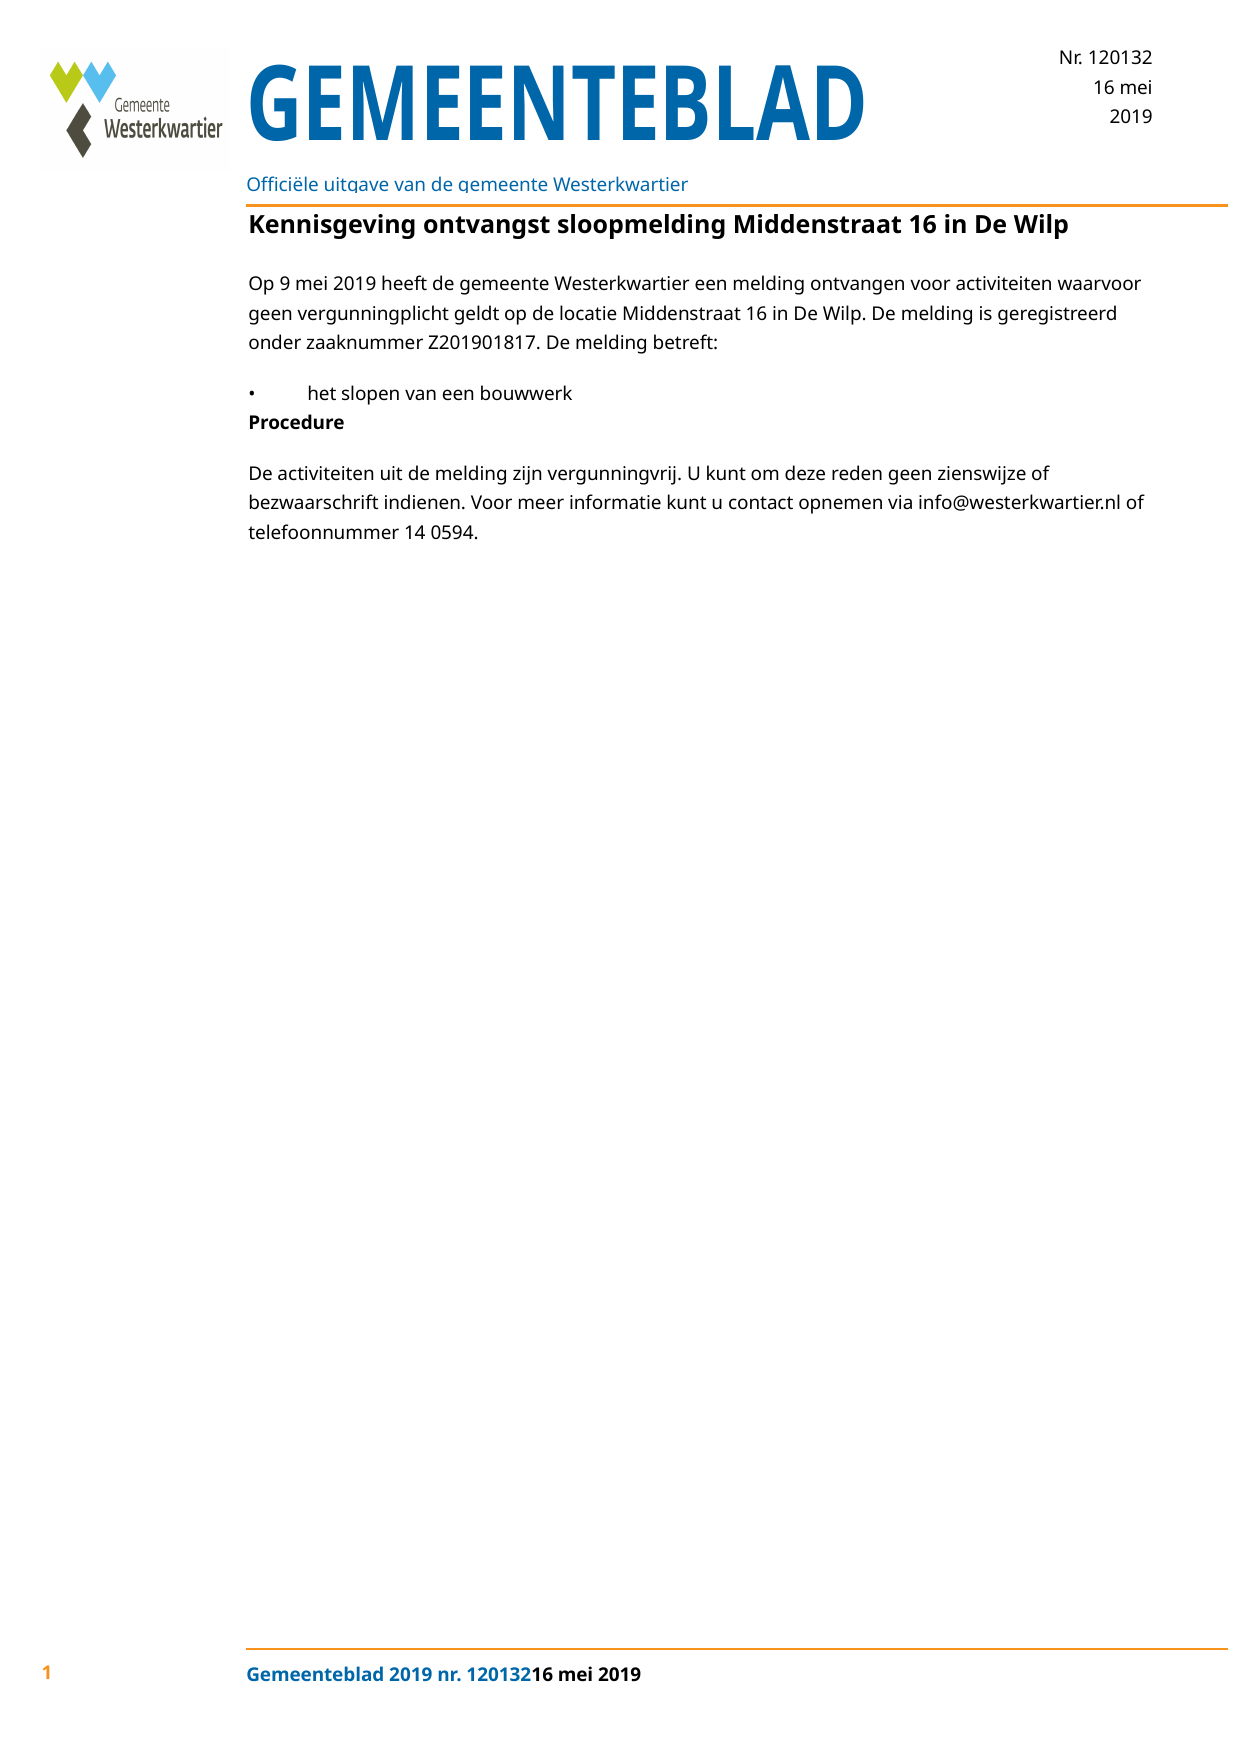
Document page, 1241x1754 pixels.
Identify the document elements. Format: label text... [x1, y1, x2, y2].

picture [41, 47, 231, 172]
list het slopen van een bouwwerk [248, 380, 1152, 406]
text Op 9 mei 2019 heeft de gemeente Westerkwartier een melding ontvangen voor activiteiten waarvoor geen vergunningplicht geldt op de locatie Middenstraat 16 in De Wilp. De melding is geregistreerd onder zaaknummer Z201901817. De melding betreft: [248, 270, 1152, 355]
text De activiteiten uit de melding zijn vergunningvrij. U kunt om deze reden geen zienswijze of bezwaarschrift indienen. Voor meer informatie kunt u contact opnemen via info@westerkwartier.nl of telefoonnummer 14 0594. [248, 460, 1152, 545]
text Kennisgeving ontvangst sloopmelding Middenstraat 16 in De Wilp [248, 207, 1152, 241]
text Procedure [248, 409, 1152, 435]
